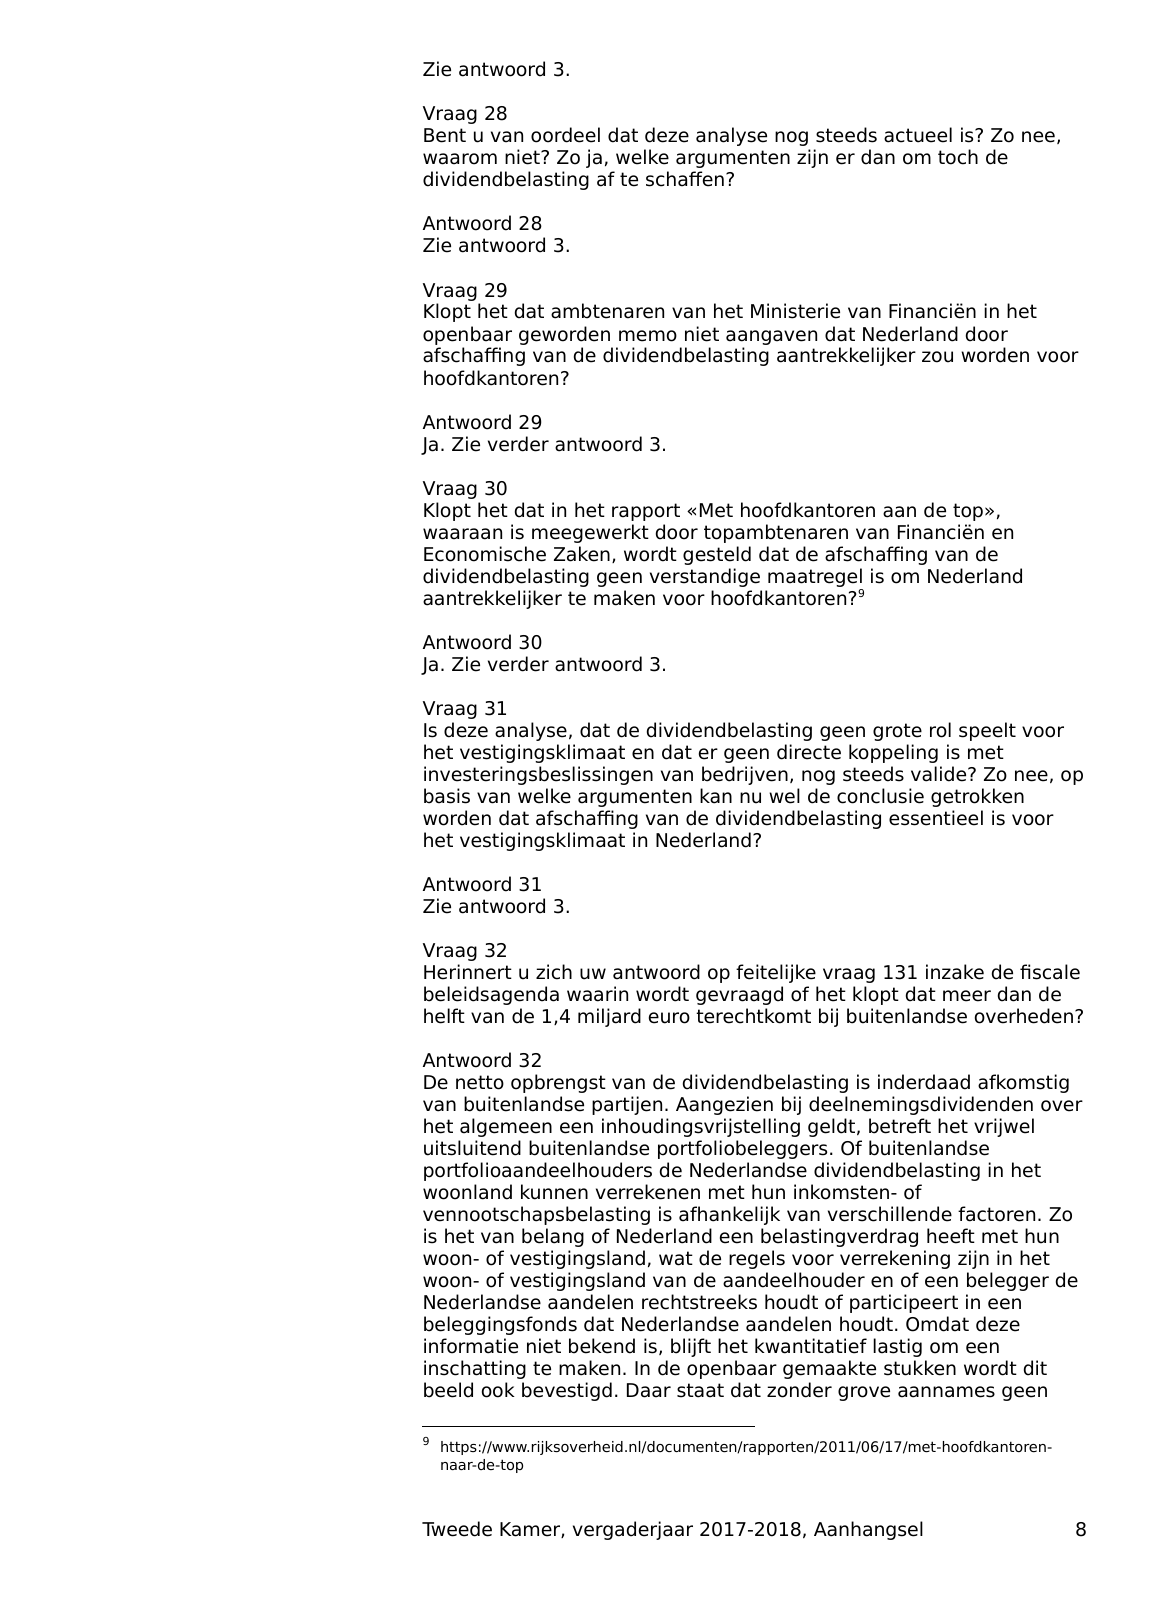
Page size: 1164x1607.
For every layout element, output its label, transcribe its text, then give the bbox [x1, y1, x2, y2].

text Vraag 32 [422, 940, 1087, 962]
text Antwoord 32 [422, 1050, 1087, 1072]
text Antwoord 28 [422, 213, 1087, 235]
text https://www.rijksoverheid.nl/documenten/rapporten/2011/06/17/met-hoofdkantoren-naar-de-top [422, 1435, 1087, 1474]
text Vraag 29 [422, 279, 1087, 301]
text Vraag 31 [422, 698, 1087, 720]
text Vraag 28 [422, 103, 1087, 125]
text De netto opbrengst van de dividendbelasting is inderdaad afkomstig van buitenlandse partijen. Aangezien bij deelnemingsdividenden over het algemeen een inhoudingsvrijstelling geldt, betreft het vrijwel uitsluitend buitenlandse portfoliobeleggers. Of buitenlandse portfolioaandeelhouders de Nederlandse dividendbelasting in het woonland kunnen verrekenen met hun inkomsten- of vennootschapsbelasting is afhankelijk van verschillende factoren. Zo is het van belang of Nederland een belastingverdrag heeft met hun woon- of vestigingsland, wat de regels voor verrekening zijn in het woon- of vestigingsland van de aandeelhouder en of een belegger de Nederlandse aandelen rechtstreeks houdt of participeert in een beleggingsfonds dat Nederlandse aandelen houdt. Omdat deze informatie niet bekend is, blijft het kwantitatief lastig om een inschatting te maken. In de openbaar gemaakte stukken wordt dit beeld ook bevestigd. Daar staat dat zonder grove aannames geen [422, 1072, 1087, 1402]
text Bent u van oordeel dat deze analyse nog steeds actueel is? Zo nee, waarom niet? Zo ja, welke argumenten zijn er dan om toch de dividendbelasting af te schaffen? [422, 125, 1087, 191]
text Vraag 30 [422, 478, 1087, 500]
text Zie antwoord 3. [422, 896, 1087, 918]
text Zie antwoord 3. [422, 59, 1087, 81]
text Is deze analyse, dat de dividendbelasting geen grote rol speelt voor het vestigingsklimaat en dat er geen directe koppeling is met investeringsbeslissingen van bedrijven, nog steeds valide? Zo nee, op basis van welke argumenten kan nu wel de conclusie getrokken worden dat afschaffing van de dividendbelasting essentieel is voor het vestigingsklimaat in Nederland? [422, 720, 1087, 852]
text Zie antwoord 3. [422, 235, 1087, 257]
text Klopt het dat ambtenaren van het Ministerie van Financiën in het openbaar geworden memo niet aangaven dat Nederland door afschaffing van de dividendbelasting aantrekkelijker zou worden voor hoofdkantoren? [422, 301, 1087, 389]
text Ja. Zie verder antwoord 3. [422, 654, 1087, 676]
text Antwoord 31 [422, 874, 1087, 896]
text Ja. Zie verder antwoord 3. [422, 433, 1087, 456]
text Antwoord 29 [422, 412, 1087, 433]
text Klopt het dat in het rapport «Met hoofdkantoren aan de top», waaraan is meegewerkt door topambtenaren van Financiën en Economische Zaken, wordt gesteld dat de afschaffing van de dividendbelasting geen verstandige maatregel is om Nederland aantrekkelijker te maken voor hoofdkantoren? [422, 500, 1087, 609]
text Antwoord 30 [422, 632, 1087, 654]
text Herinnert u zich uw antwoord op feitelijke vraag 131 inzake de fiscale beleidsagenda waarin wordt gevraagd of het klopt dat meer dan de helft van de 1,4 miljard euro terechtkomt bij buitenlandse overheden? [422, 962, 1087, 1028]
